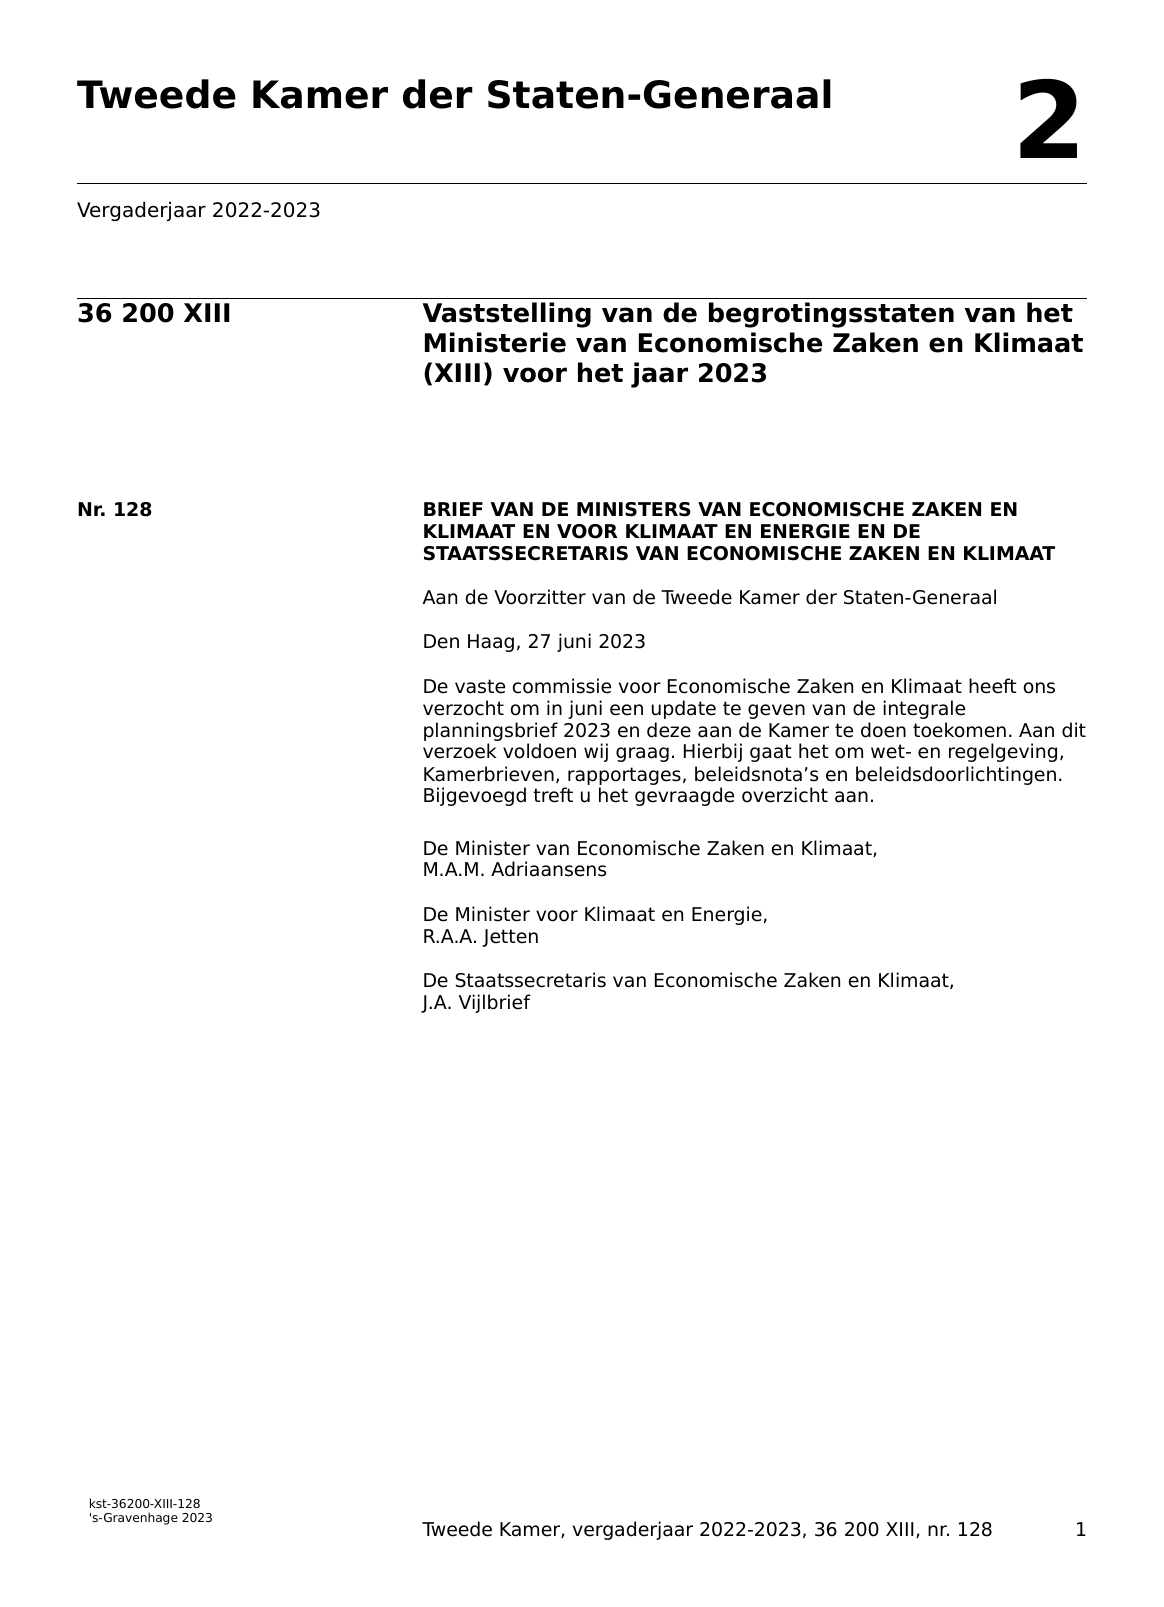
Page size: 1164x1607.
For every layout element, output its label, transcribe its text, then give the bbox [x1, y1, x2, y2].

text kst-36200-XIII-128 [88, 1497, 323, 1511]
text De Minister voor Klimaat en Energie, R.A.A. Jetten [422, 903, 1087, 947]
table_header 2 [886, 59, 1087, 183]
table_header Tweede Kamer der Staten-Generaal [77, 59, 886, 183]
text Den Haag, 27 juni 2023 [422, 631, 1087, 653]
subtitle 36 200 XIII Vaststelling van de begrotingsstaten van het Ministerie van Economische Zaken en Klimaat (XIII) voor het jaar 2023 [77, 299, 1087, 388]
text Aan de Voorzitter van de Tweede Kamer der Staten-Generaal [422, 587, 1087, 609]
text 's-Gravenhage 2023 [88, 1511, 323, 1525]
table_cell Vergaderjaar 2022-2023 [77, 184, 1087, 298]
subtitle Nr. 128 BRIEF VAN DE MINISTERS VAN ECONOMISCHE ZAKEN EN KLIMAAT EN VOOR KLIMAAT EN ENERGIE EN DE STAATSSECRETARIS VAN ECONOMISCHE ZAKEN EN KLIMAAT [77, 499, 1087, 565]
text De Minister van Economische Zaken en Klimaat, M.A.M. Adriaansens [422, 837, 1087, 881]
text De vaste commissie voor Economische Zaken en Klimaat heeft ons verzocht om in juni een update te geven van de integrale planningsbrief 2023 en deze aan de Kamer te doen toekomen. Aan dit verzoek voldoen wij graag. Hierbij gaat het om wet- en regelgeving, Kamerbrieven, rapportages, beleidsnota’s en beleidsdoorlichtingen. Bijgevoegd treft u het gevraagde overzicht aan. [422, 676, 1087, 807]
text De Staatssecretaris van Economische Zaken en Klimaat, J.A. Vijlbrief [422, 970, 1087, 1014]
